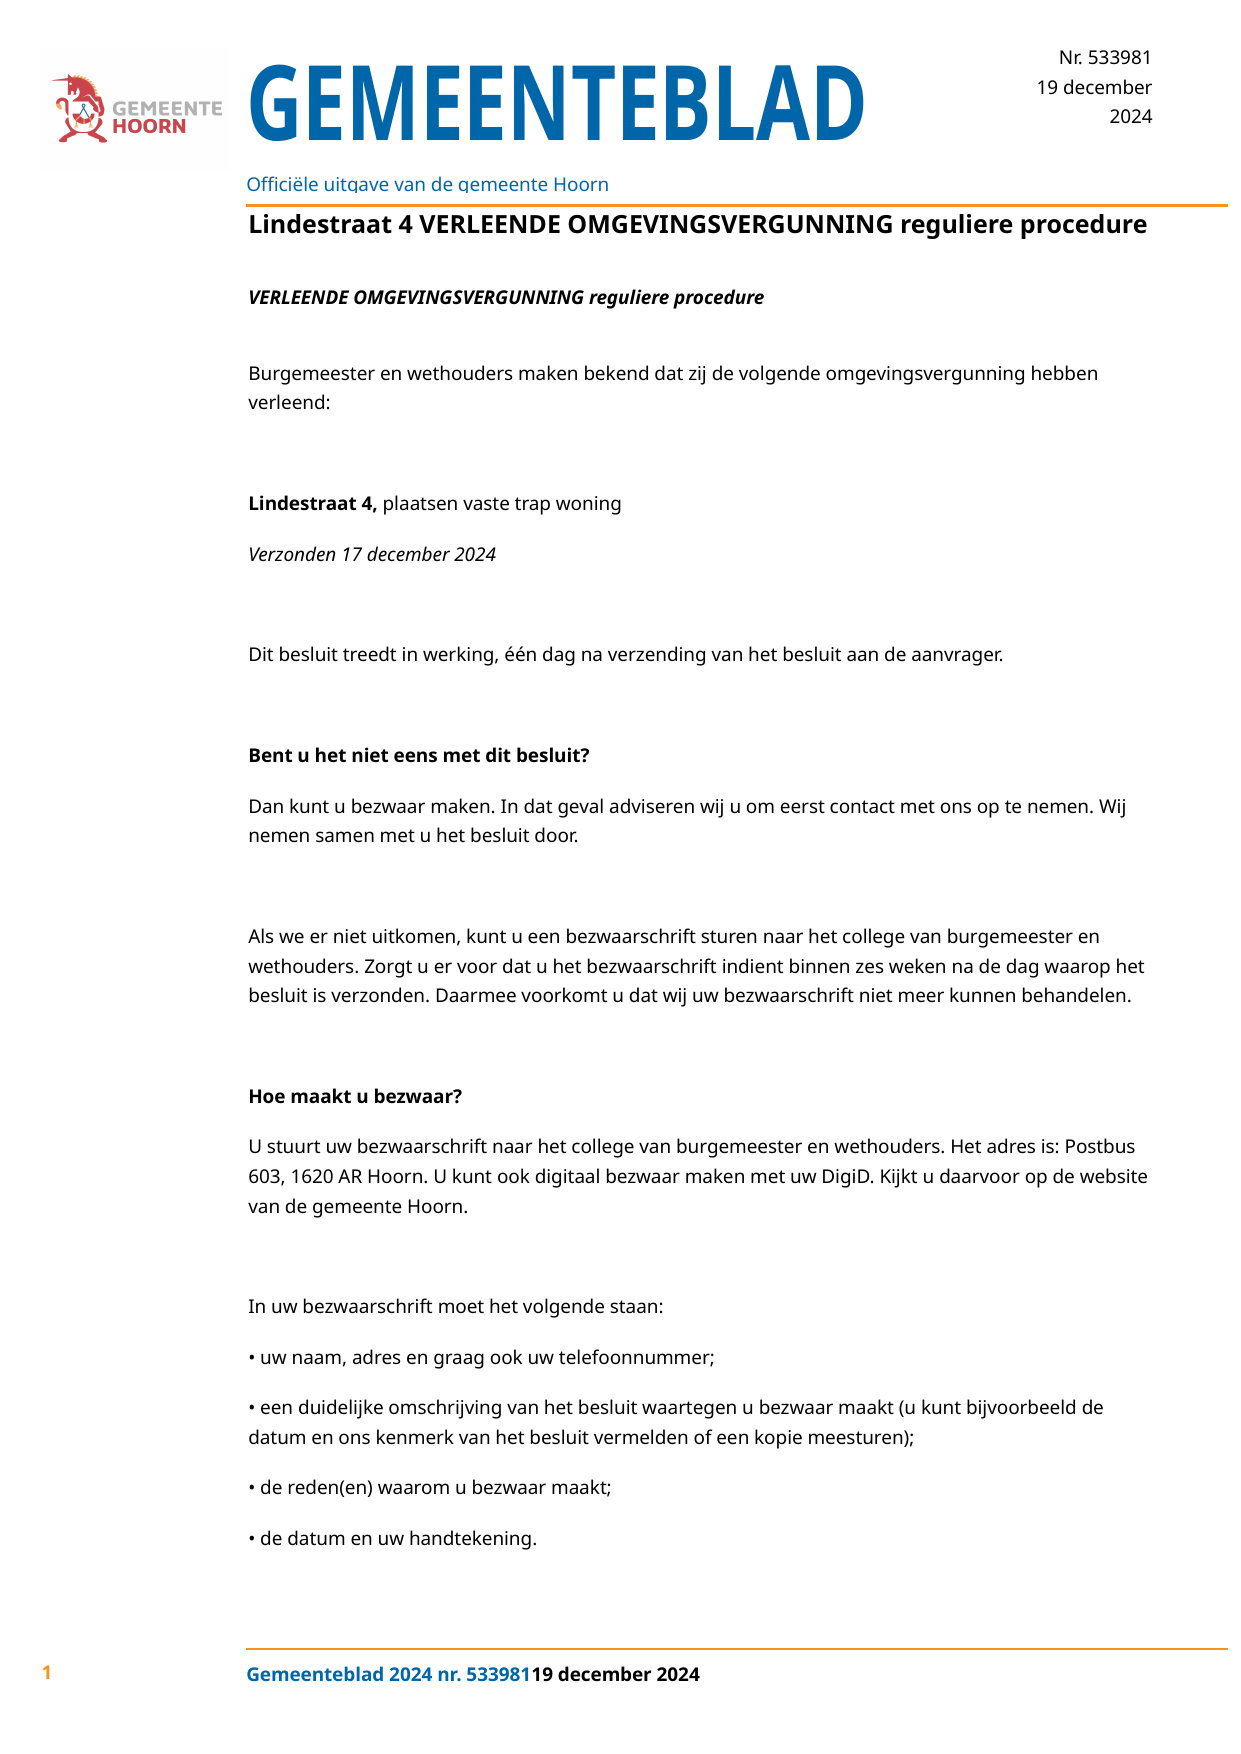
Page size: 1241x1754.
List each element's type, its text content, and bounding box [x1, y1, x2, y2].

text • de datum en uw handtekening. [248, 1525, 1152, 1551]
text Dit besluit treedt in werking, één dag na verzending van het besluit aan de aanvrager. [248, 642, 1152, 667]
text • een duidelijke omschrijving van het besluit waartegen u bezwaar maakt (u kunt bijvoorbeeld de datum en ons kenmerk van het besluit vermelden of een kopie meesturen); [248, 1394, 1152, 1450]
text U stuurt uw bezwaarschrift naar het college van burgemeester en wethouders. Het adres is: Postbus 603, 1620 AR Hoorn. U kunt ook digitaal bezwaar maken met uw DigiD. Kijkt u daarvoor op de website van de gemeente Hoorn. [248, 1134, 1152, 1219]
text In uw bezwaarschrift moet het volgende staan: [248, 1294, 1152, 1319]
text Lindestraat 4 VERLEENDE OMGEVINGSVERGUNNING reguliere procedure [248, 207, 1152, 241]
text Lindestraat 4, plaatsen vaste trap woning [248, 490, 1152, 516]
text • uw naam, adres en graag ook uw telefoonnummer; [248, 1344, 1152, 1370]
text Burgemeester en wethouders maken bekend dat zij de volgende omgevingsvergunning hebben verleend: [248, 360, 1152, 415]
text Dan kunt u bezwaar maken. In dat geval adviseren wij u om eerst contact met ons op te nemen. Wij nemen samen met u het besluit door. [248, 793, 1152, 848]
picture [41, 47, 231, 172]
text Als we er niet uitkomen, kunt u een bezwaarschrift sturen naar het college van burgemeester en wethouders. Zorgt u er voor dat u het bezwaarschrift indient binnen zes weken na de dag waarop het besluit is verzonden. Daarmee voorkomt u dat wij uw bezwaarschrift niet meer kunnen behandelen. [248, 923, 1152, 1008]
text • de reden(en) waarom u bezwaar maakt; [248, 1474, 1152, 1500]
text Bent u het niet eens met dit besluit? [248, 742, 1152, 768]
text Hoe maakt u bezwaar? [248, 1083, 1152, 1109]
text Verzonden 17 december 2024 [248, 541, 1152, 567]
text VERLEENDE OMGEVINGSVERGUNNING reguliere procedure [248, 284, 1152, 309]
